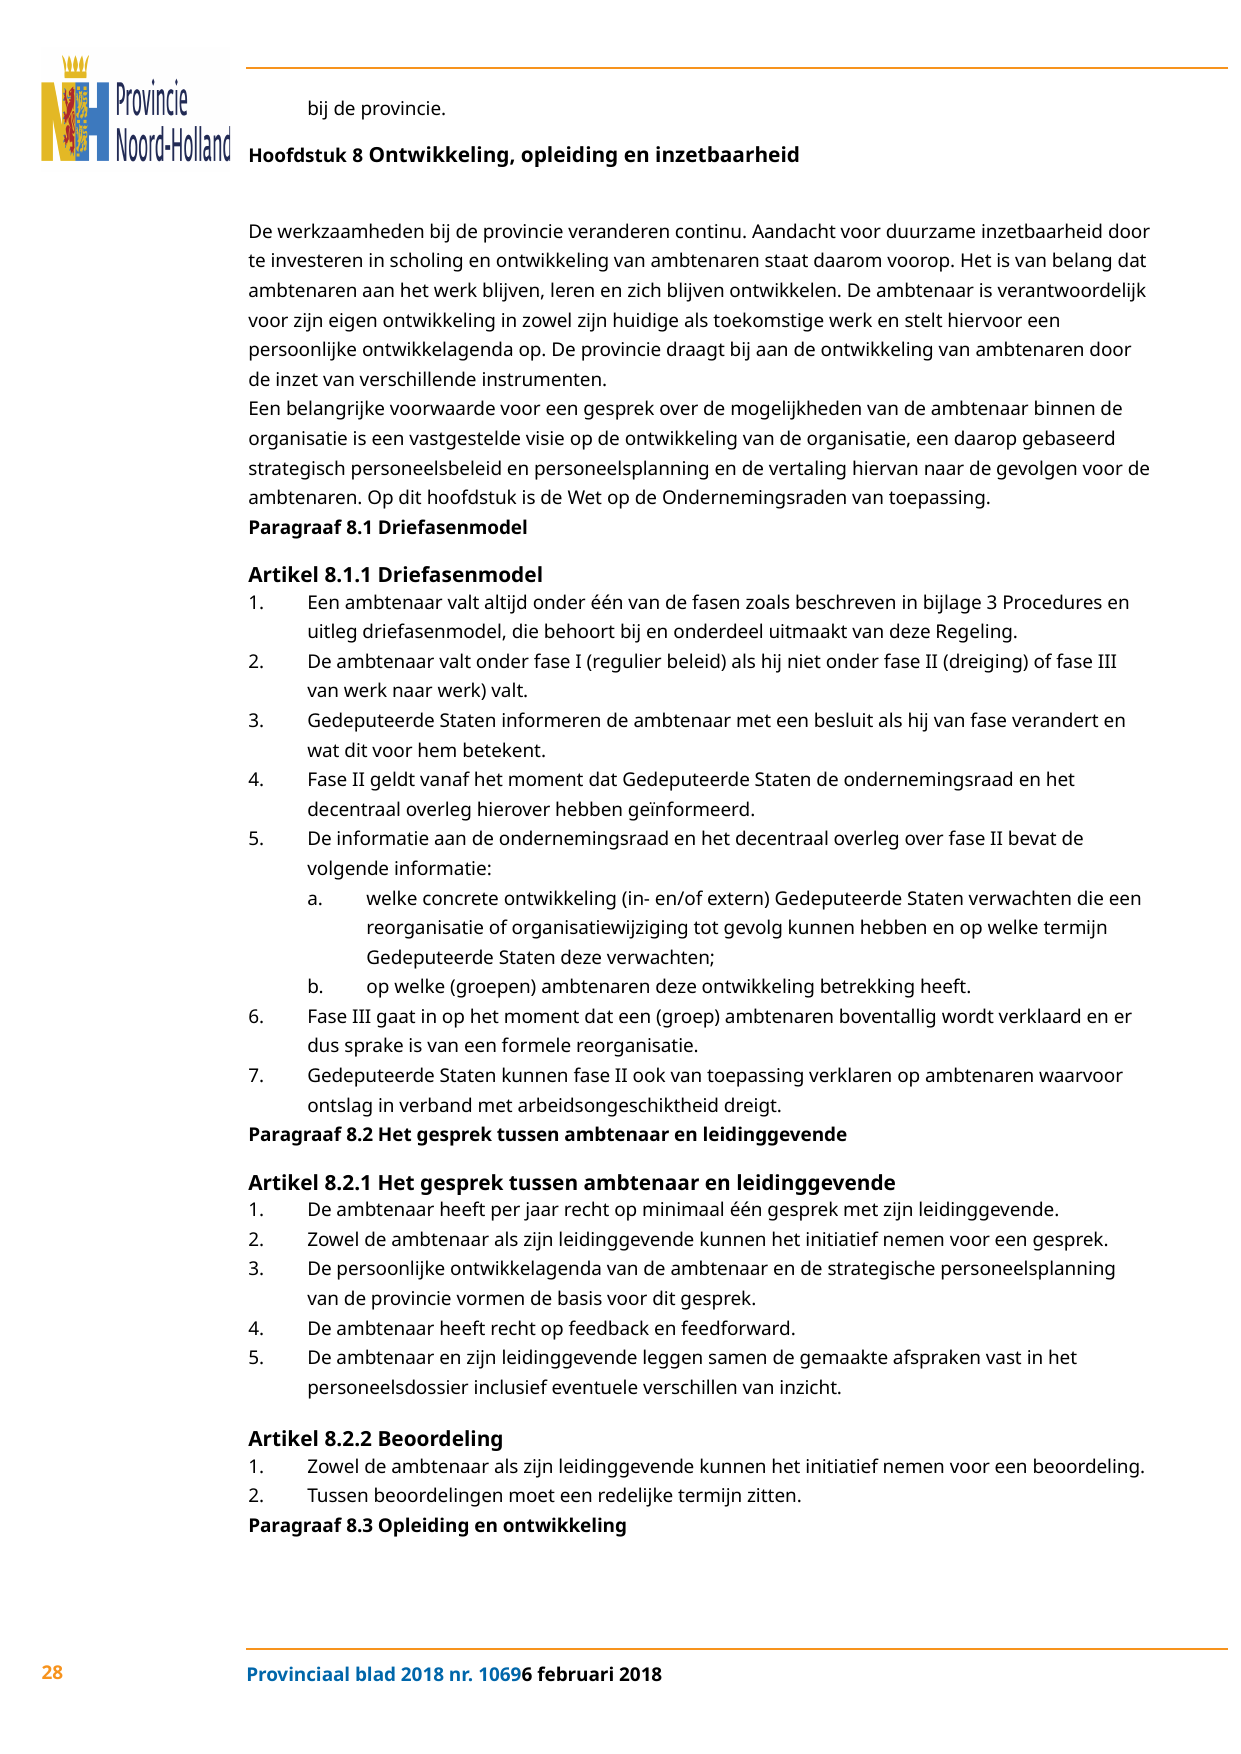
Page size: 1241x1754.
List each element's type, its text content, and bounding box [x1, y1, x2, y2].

list bij de provincie. [248, 95, 1152, 121]
list op welke (groepen) ambtenaren deze ontwikkeling betrekking heeft. [307, 973, 1152, 999]
list Zowel de ambtenaar als zijn leidinggevende kunnen het initiatief nemen voor een gesprek. [248, 1226, 1152, 1252]
list Fase III gaat in op het moment dat een (groep) ambtenaren boventallig wordt verklaard en er dus sprake is van een formele reorganisatie. [248, 1003, 1152, 1058]
text Paragraaf 8.3 Opleiding en ontwikkeling [248, 1512, 1152, 1538]
list De ambtenaar en zijn leidinggevende leggen samen de gemaakte afspraken vast in het personeelsdossier inclusief eventuele verschillen van inzicht. [248, 1344, 1152, 1400]
list Een ambtenaar valt altijd onder één van de fasen zoals beschreven in bijlage 3 Procedures en uitleg driefasenmodel, die behoort bij en onderdeel uitmaakt van deze Regeling. [248, 589, 1152, 644]
list Fase II geldt vanaf het moment dat Gedeputeerde Staten de ondernemingsraad en het decentraal overleg hierover hebben geïnformeerd. [248, 766, 1152, 822]
text Hoofdstuk 8 Ontwikkeling, opleiding en inzetbaarheid [248, 140, 1152, 169]
list De ambtenaar heeft recht op feedback en feedforward. [248, 1315, 1152, 1341]
text Artikel 8.2.2 Beoordeling [248, 1424, 1152, 1453]
list welke concrete ontwikkeling (in- en/of extern) Gedeputeerde Staten verwachten die een reorganisatie of organisatiewijziging tot gevolg kunnen hebben en op welke termijn Gedeputeerde Staten deze verwachten; [307, 885, 1152, 970]
list Zowel de ambtenaar als zijn leidinggevende kunnen het initiatief nemen voor een beoordeling. [248, 1453, 1152, 1478]
text Paragraaf 8.2 Het gesprek tussen ambtenaar en leidinggevende [248, 1121, 1152, 1147]
list De persoonlijke ontwikkelagenda van de ambtenaar en de strategische personeelsplanning van de provincie vormen de basis voor dit gesprek. [248, 1256, 1152, 1311]
list Gedeputeerde Staten kunnen fase II ook van toepassing verklaren op ambtenaren waarvoor ontslag in verband met arbeidsongeschiktheid dreigt. [248, 1062, 1152, 1118]
text De werkzaamheden bij de provincie veranderen continu. Aandacht voor duurzame inzetbaarheid door te investeren in scholing en ontwikkeling van ambtenaren staat daarom voorop. Het is van belang dat ambtenaren aan het werk blijven, leren en zich blijven ontwikkelen. De ambtenaar is verantwoordelijk voor zijn eigen ontwikkeling in zowel zijn huidige als toekomstige werk en stelt hiervoor een persoonlijke ontwikkelagenda op. De provincie draagt bij aan de ontwikkeling van ambtenaren door de inzet van verschillende instrumenten. [248, 218, 1152, 392]
text Artikel 8.1.1 Driefasenmodel [248, 561, 1152, 589]
picture [41, 47, 231, 172]
text Artikel 8.2.1 Het gesprek tussen ambtenaar en leidinggevende [248, 1168, 1152, 1196]
list Tussen beoordelingen moet een redelijke termijn zitten. [248, 1482, 1152, 1508]
list De ambtenaar heeft per jaar recht op minimaal één gesprek met zijn leidinggevende. [248, 1196, 1152, 1222]
text Een belangrijke voorwaarde voor een gesprek over de mogelijkheden van de ambtenaar binnen de organisatie is een vastgestelde visie op de ontwikkeling van de organisatie, een daarop gebaseerd strategisch personeelsbeleid en personeelsplanning en de vertaling hiervan naar de gevolgen voor de ambtenaren. Op dit hoofdstuk is de Wet op de Ondernemingsraden van toepassing. [248, 396, 1152, 510]
list Gedeputeerde Staten informeren de ambtenaar met een besluit als hij van fase verandert en wat dit voor hem betekent. [248, 707, 1152, 763]
list De informatie aan de ondernemingsraad en het decentraal overleg over fase II bevat de volgende informatie: [248, 826, 1152, 881]
list De ambtenaar valt onder fase I (regulier beleid) als hij niet onder fase II (dreiging) of fase III van werk naar werk) valt. [248, 648, 1152, 703]
text Paragraaf 8.1 Driefasenmodel [248, 514, 1152, 540]
